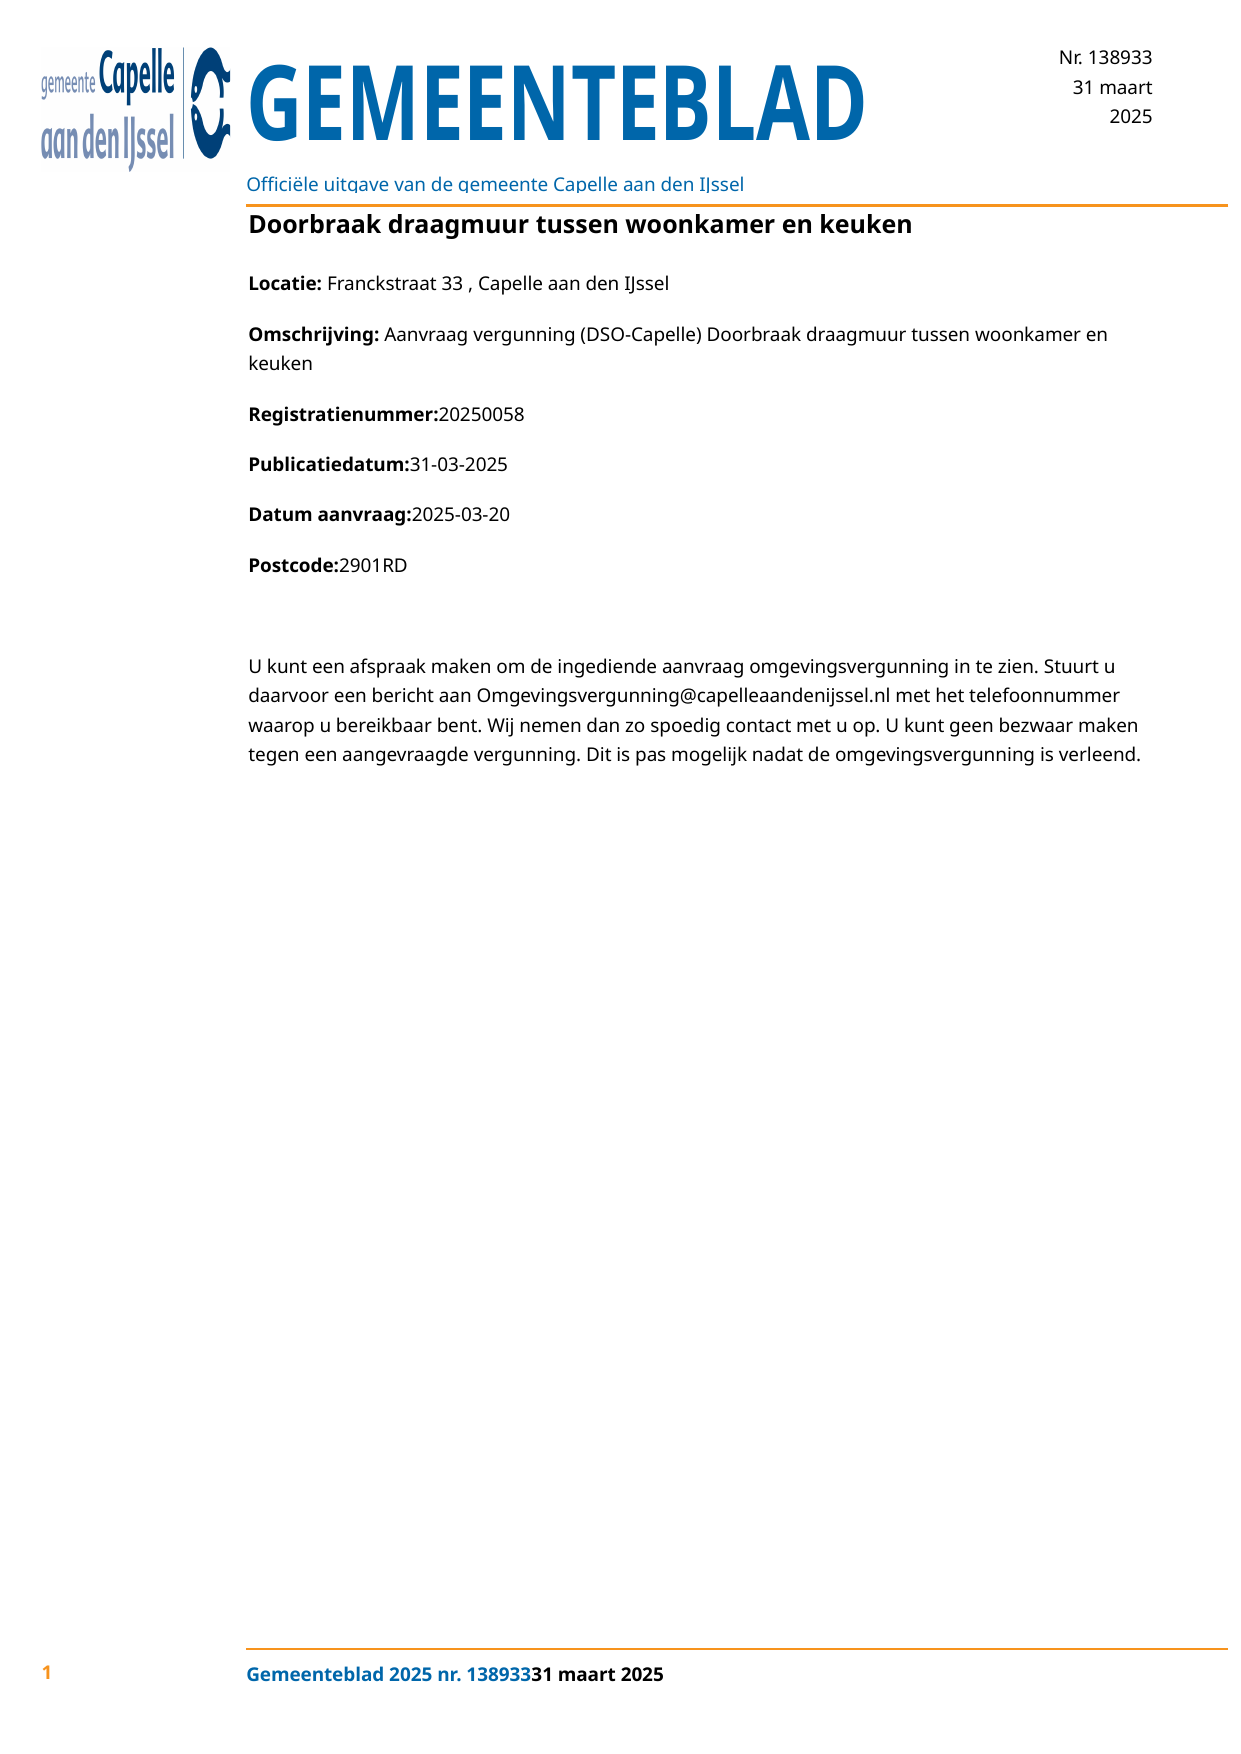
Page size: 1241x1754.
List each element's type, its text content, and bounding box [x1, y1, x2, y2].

text Doorbraak draagmuur tussen woonkamer en keuken [248, 207, 1152, 241]
text Publicatiedatum:31-03-2025 [248, 451, 1152, 477]
text U kunt een afspraak maken om de ingediende aanvraag omgevingsvergunning in te zien. Stuurt u daarvoor een bericht aan Omgevingsvergunning@capelleaandenijssel.nl met het telefoonnummer waarop u bereikbaar bent. Wij nemen dan zo spoedig contact met u op. U kunt geen bezwaar maken tegen een aangevraagde vergunning. Dit is pas mogelijk nadat de omgevingsvergunning is verleend. [248, 653, 1152, 767]
picture [41, 47, 231, 172]
text Locatie: Franckstraat 33 , Capelle aan den IJssel [248, 270, 1152, 296]
text Datum aanvraag:2025-03-20 [248, 502, 1152, 527]
text Omschrijving: Aanvraag vergunning (DSO-Capelle) Doorbraak draagmuur tussen woonkamer en keuken [248, 321, 1152, 376]
text Postcode:2901RD [248, 552, 1152, 578]
text Registratienummer:20250058 [248, 401, 1152, 426]
